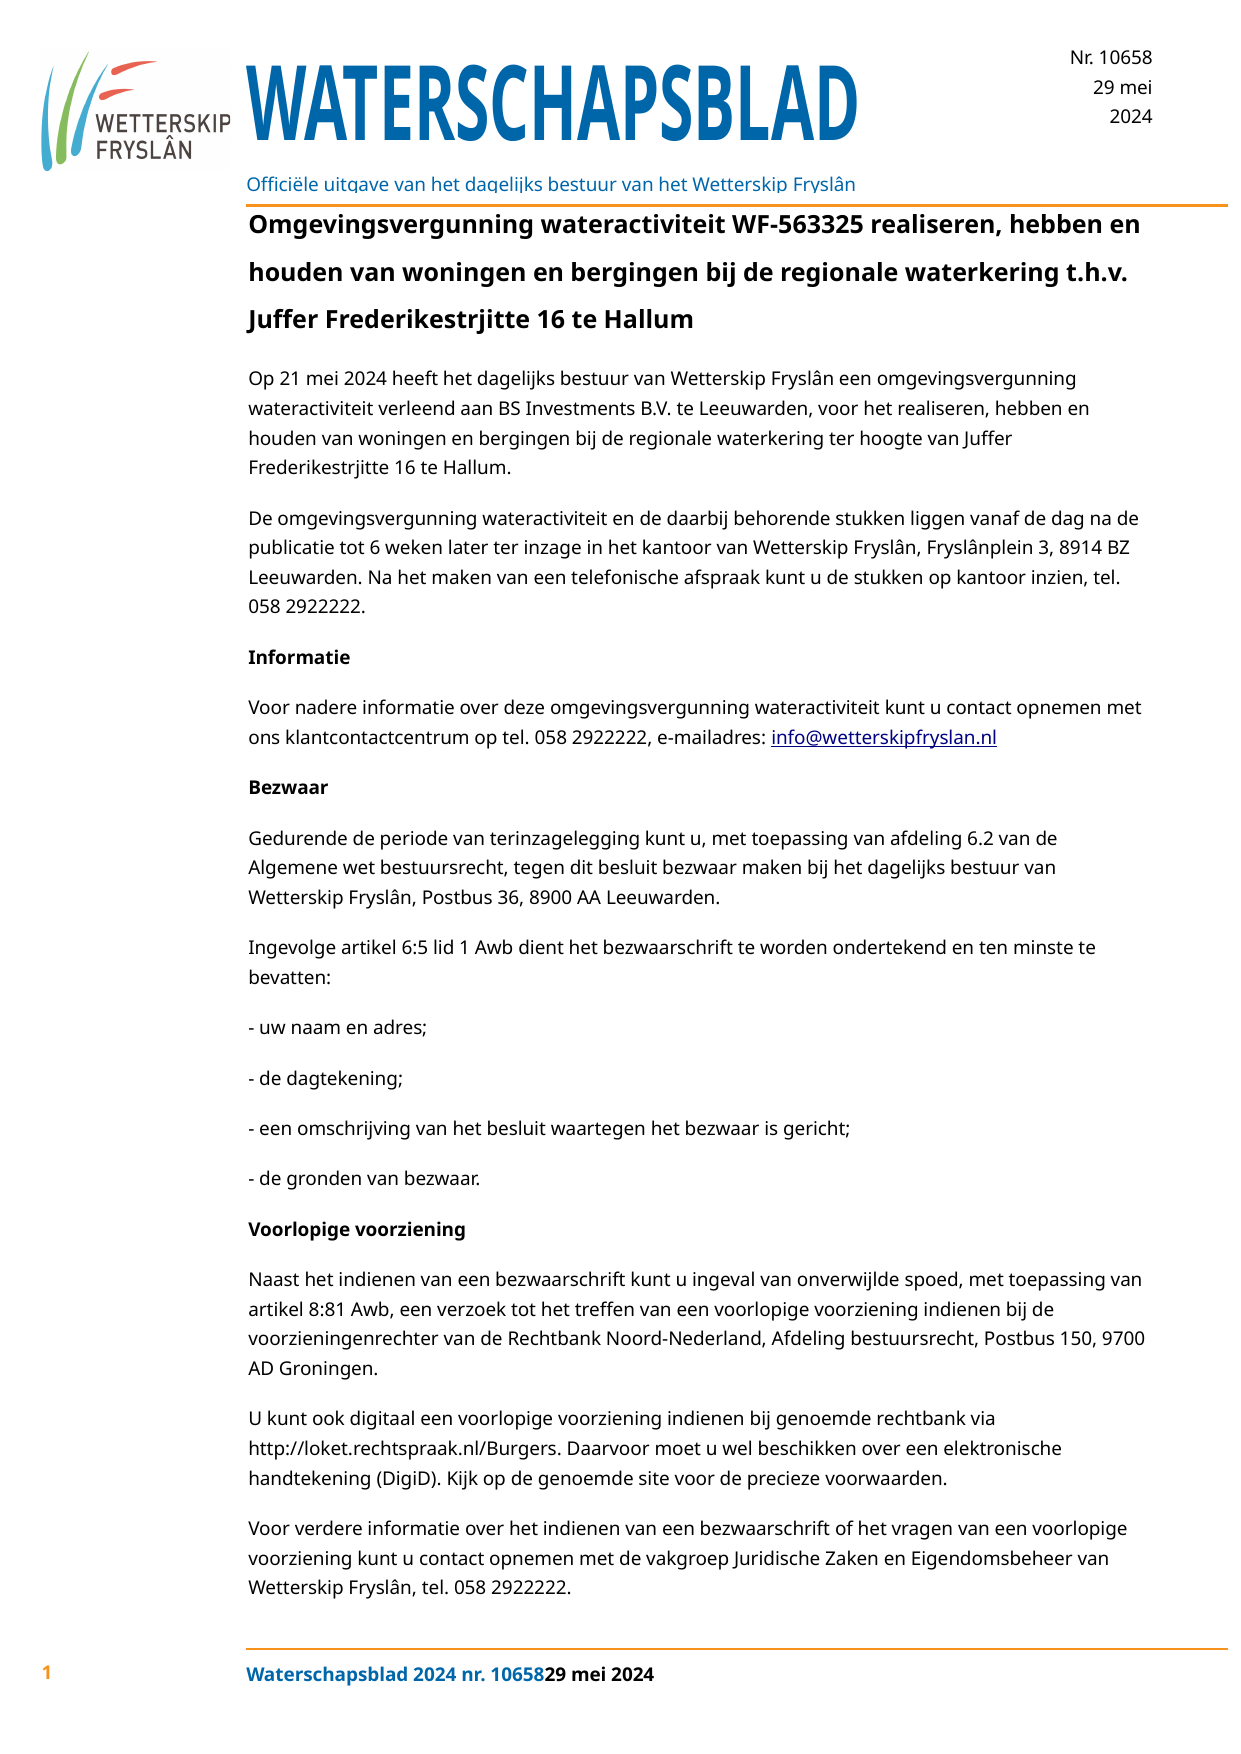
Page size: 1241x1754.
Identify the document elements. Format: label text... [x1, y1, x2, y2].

text Informatie [248, 644, 1152, 669]
text - een omschrijving van het besluit waartegen het bezwaar is gericht; [248, 1115, 1152, 1141]
text Voor verdere informatie over het indienen van een bezwaarschrift of het vragen van een voorlopige voorziening kunt u contact opnemen met de vakgroep Juridische Zaken en Eigendomsbeheer van Wetterskip Fryslân, tel. 058 2922222. [248, 1515, 1152, 1600]
text Naast het indienen van een bezwaarschrift kunt u ingeval van onverwijlde spoed, met toepassing van artikel 8:81 Awb, een verzoek tot het treffen van een voorlopige voorziening indienen bij de voorzieningenrechter van de Rechtbank Noord-Nederland, Afdeling bestuursrecht, Postbus 150, 9700 AD Groningen. [248, 1266, 1152, 1381]
text Ingevolge artikel 6:5 lid 1 Awb dient het bezwaarschrift te worden ondertekend en ten minste te bevatten: [248, 934, 1152, 989]
text Bezwaar [248, 774, 1152, 800]
text - uw naam en adres; [248, 1014, 1152, 1040]
text Gedurende de periode van terinzagelegging kunt u, met toepassing van afdeling 6.2 van de Algemene wet bestuursrecht, tegen dit besluit bezwaar maken bij het dagelijks bestuur van Wetterskip Fryslân, Postbus 36, 8900 AA Leeuwarden. [248, 825, 1152, 909]
text Voor nadere informatie over deze omgevingsvergunning wateractiviteit kunt u contact opnemen met ons klantcontactcentrum op tel. 058 2922222, e-mailadres: info@wetterskipfryslan.nl [248, 694, 1152, 749]
text Omgevingsvergunning wateractiviteit WF-563325 realiseren, hebben en houden van woningen en bergingen bij de regionale waterkering t.h.v. Juffer Frederikestrjitte 16 te Hallum [248, 207, 1152, 336]
text U kunt ook digitaal een voorlopige voorziening indienen bij genoemde rechtbank via http://loket.rechtspraak.nl/Burgers. Daarvoor moet u wel beschikken over een elektronische handtekening (DigiD). Kijk op de genoemde site voor de precieze voorwaarden. [248, 1406, 1152, 1490]
text - de gronden van bezwaar. [248, 1166, 1152, 1191]
text - de dagtekening; [248, 1065, 1152, 1090]
picture [41, 47, 231, 172]
text De omgevingsvergunning wateractiviteit en de daarbij behorende stukken liggen vanaf de dag na de publicatie tot 6 weken later ter inzage in het kantoor van Wetterskip Fryslân, Fryslânplein 3, 8914 BZ Leeuwarden. Na het maken van een telefonische afspraak kunt u de stukken op kantoor inzien, tel. 058 2922222. [248, 505, 1152, 619]
text Voorlopige voorziening [248, 1216, 1152, 1242]
text Op 21 mei 2024 heeft het dagelijks bestuur van Wetterskip Fryslân een omgevingsvergunning wateractiviteit verleend aan BS Investments B.V. te Leeuwarden, voor het realiseren, hebben en houden van woningen en bergingen bij de regionale waterkering ter hoogte van Juffer Frederikestrjitte 16 te Hallum. [248, 366, 1152, 480]
